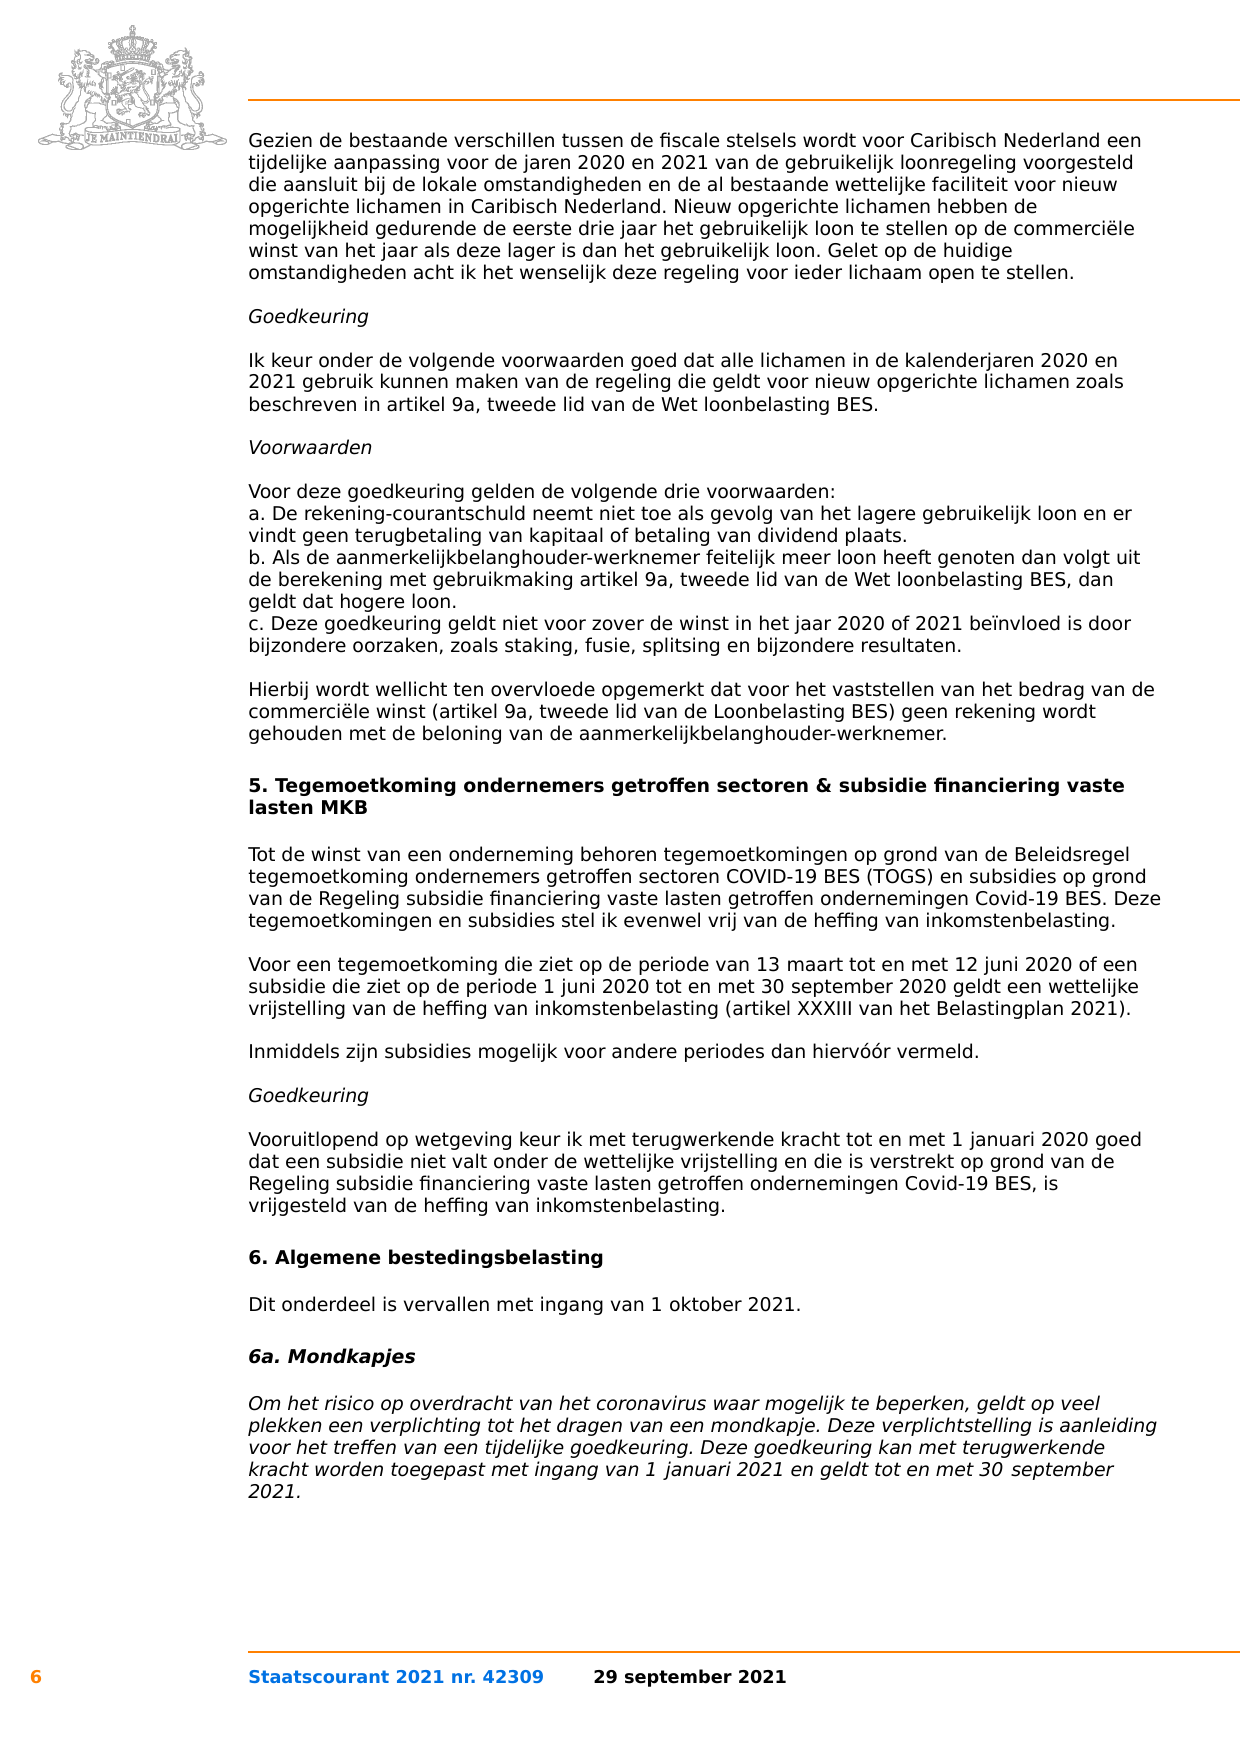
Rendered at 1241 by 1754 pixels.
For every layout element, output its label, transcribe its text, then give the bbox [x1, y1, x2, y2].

text a. De rekening-courantschuld neemt niet toe als gevolg van het lagere gebruikelijk loon en er vindt geen terugbetaling van kapitaal of betaling van dividend plaats. [248, 503, 1163, 547]
subtitle 6a. Mondkapjes [248, 1346, 1163, 1368]
text Voor een tegemoetkoming die ziet op de periode van 13 maart tot en met 12 juni 2020 of een subsidie die ziet op de periode 1 juni 2020 tot en met 30 september 2020 geldt een wettelijke vrijstelling van de heffing van inkomstenbelasting (artikel XXXIII van het Belastingplan 2021). [248, 953, 1163, 1019]
text Om het risico op overdracht van het coronavirus waar mogelijk te beperken, geldt op veel plekken een verplichting tot het dragen van een mondkapje. Deze verplichtstelling is aanleiding voor het treffen van een tijdelijke goedkeuring. Deze goedkeuring kan met terugwerkende kracht worden toegepast met ingang van 1 januari 2021 en geldt tot en met 30 september 2021. [248, 1393, 1163, 1503]
subtitle Goedkeuring [248, 1085, 1163, 1107]
subtitle Voorwaarden [248, 437, 1163, 459]
text b. Als de aanmerkelijkbelanghouder-werknemer feitelijk meer loon heeft genoten dan volgt uit de berekening met gebruikmaking artikel 9a, tweede lid van de Wet loonbelasting BES, dan geldt dat hogere loon. [248, 547, 1163, 613]
text Dit onderdeel is vervallen met ingang van 1 oktober 2021. [248, 1294, 1163, 1316]
text Inmiddels zijn subsidies mogelijk voor andere periodes dan hiervóór vermeld. [248, 1041, 1163, 1063]
text Ik keur onder de volgende voorwaarden goed dat alle lichamen in de kalenderjaren 2020 en 2021 gebruik kunnen maken van de regeling die geldt voor nieuw opgerichte lichamen zoals beschreven in artikel 9a, tweede lid van de Wet loonbelasting BES. [248, 349, 1163, 415]
subtitle 5. Tegemoetkoming ondernemers getroffen sectoren & subsidie financiering vaste lasten MKB [248, 775, 1163, 819]
text Tot de winst van een onderneming behoren tegemoetkomingen op grond van de Beleidsregel tegemoetkoming ondernemers getroffen sectoren COVID-19 BES (TOGS) en subsidies op grond van de Regeling subsidie financiering vaste lasten getroffen ondernemingen Covid-19 BES. Deze tegemoetkomingen en subsidies stel ik evenwel vrij van de heffing van inkomstenbelasting. [248, 844, 1163, 932]
subtitle Goedkeuring [248, 306, 1163, 328]
picture [38, 25, 227, 150]
text Voor deze goedkeuring gelden de volgende drie voorwaarden: [248, 481, 1163, 503]
text Vooruitlopend op wetgeving keur ik met terugwerkende kracht tot en met 1 januari 2020 goed dat een subsidie niet valt onder de wettelijke vrijstelling en die is verstrekt op grond van de Regeling subsidie financiering vaste lasten getroffen ondernemingen Covid-19 BES, is vrijgesteld van de heffing van inkomstenbelasting. [248, 1129, 1163, 1217]
text Hierbij wordt wellicht ten overvloede opgemerkt dat voor het vaststellen van het bedrag van de commerciële winst (artikel 9a, tweede lid van de Loonbelasting BES) geen rekening wordt gehouden met de beloning van de aanmerkelijkbelanghouder-werknemer. [248, 679, 1163, 745]
text Gezien de bestaande verschillen tussen de fiscale stelsels wordt voor Caribisch Nederland een tijdelijke aanpassing voor de jaren 2020 en 2021 van de gebruikelijk loonregeling voorgesteld die aansluit bij de lokale omstandigheden en de al bestaande wettelijke faciliteit voor nieuw opgerichte lichamen in Caribisch Nederland. Nieuw opgerichte lichamen hebben de mogelijkheid gedurende de eerste drie jaar het gebruikelijk loon te stellen op de commerciële winst van het jaar als deze lager is dan het gebruikelijk loon. Gelet op de huidige omstandigheden acht ik het wenselijk deze regeling voor ieder lichaam open te stellen. [248, 130, 1163, 284]
subtitle 6. Algemene bestedingsbelasting [248, 1247, 1163, 1269]
text c. Deze goedkeuring geldt niet voor zover de winst in het jaar 2020 of 2021 beïnvloed is door bijzondere oorzaken, zoals staking, fusie, splitsing en bijzondere resultaten. [248, 613, 1163, 657]
